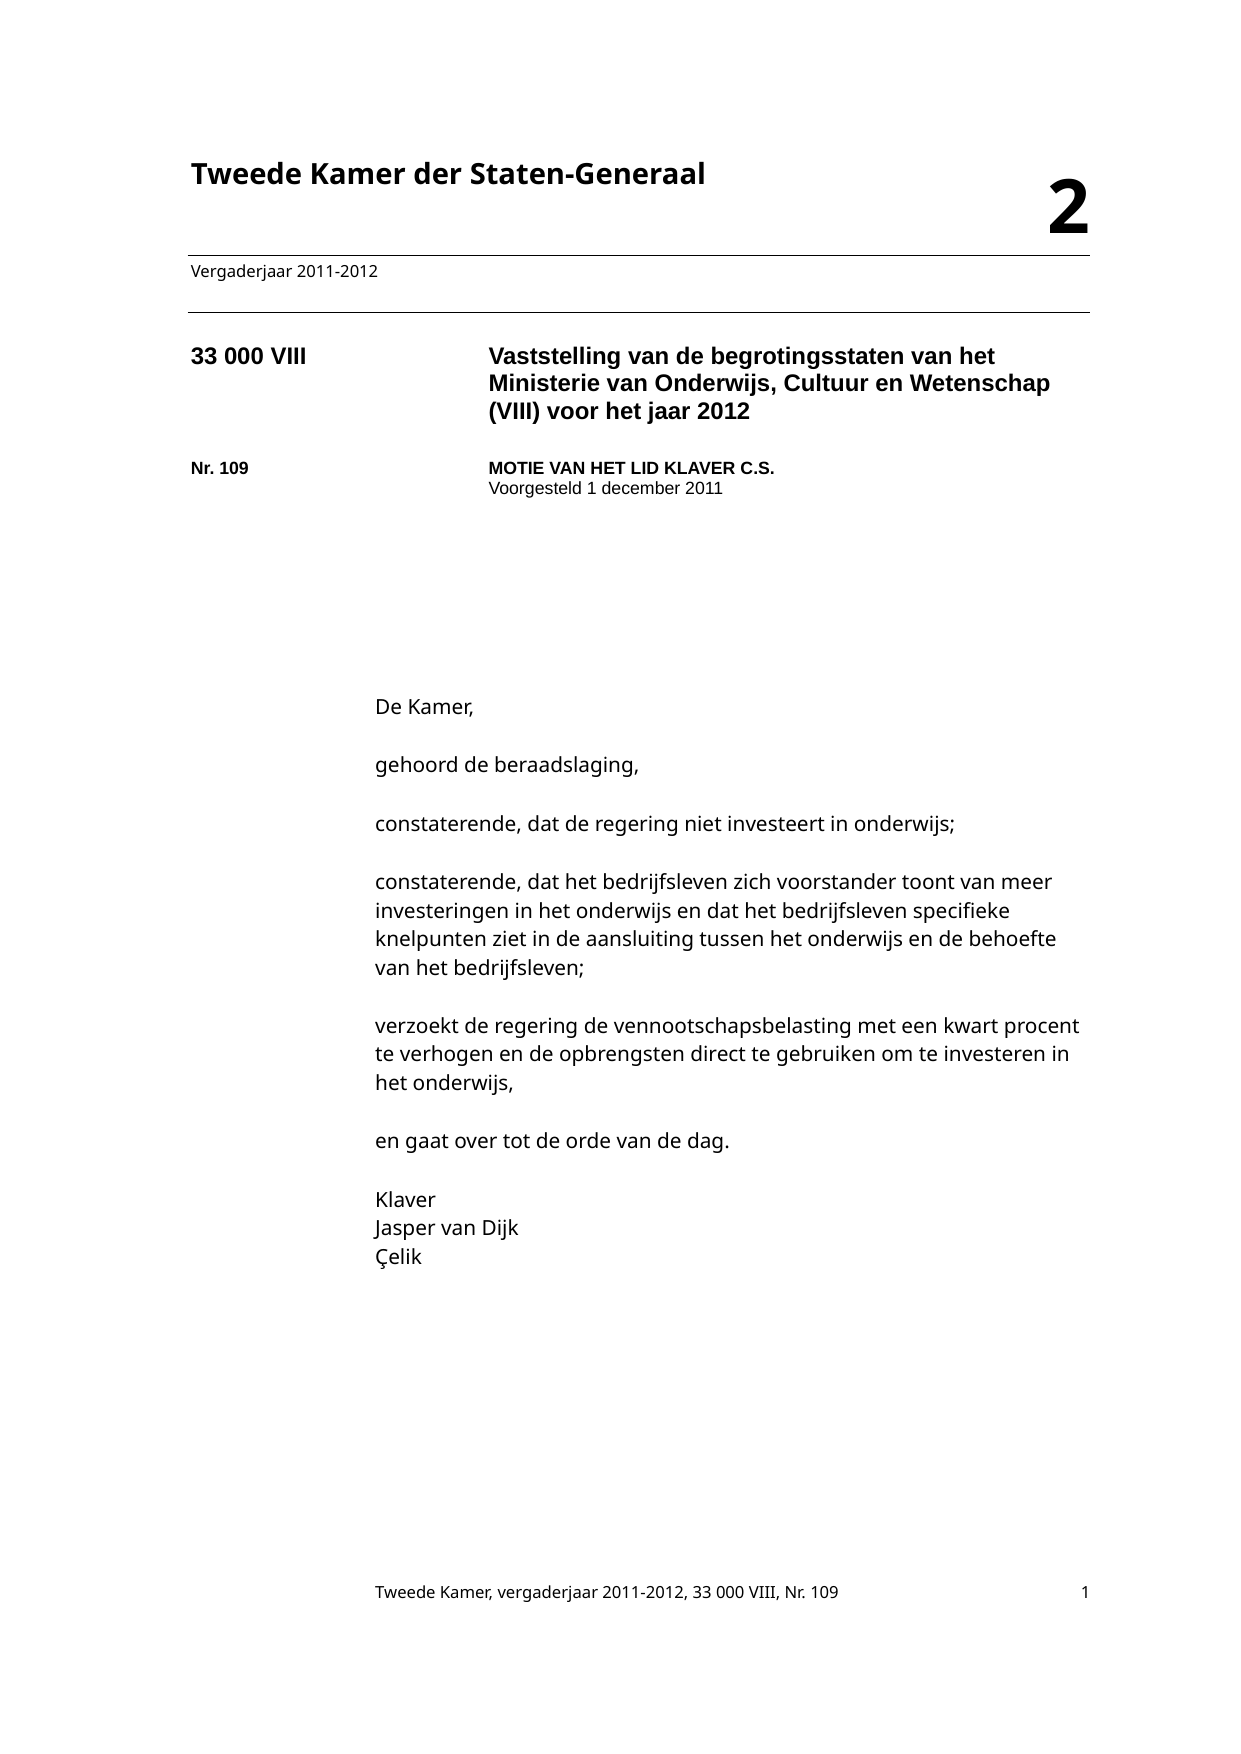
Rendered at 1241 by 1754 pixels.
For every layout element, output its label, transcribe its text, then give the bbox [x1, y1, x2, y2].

table_cell MOTIE VAN HET LID KLAVER C.S. Voorgesteld 1 december 2011 [485, 455, 1090, 573]
table_cell Nr. 109 [188, 455, 485, 573]
text Klaver [375, 1185, 1090, 1213]
table_cell 33 000 VIII [188, 339, 485, 454]
text Jasper van Dijk [375, 1213, 1090, 1242]
text gehoord de beraadslaging, [375, 751, 1090, 779]
table_header Tweede Kamer der Staten-Generaal [188, 150, 909, 255]
table_cell [485, 313, 1090, 339]
text constaterende, dat het bedrijfsleven zich voorstander toont van meer investeringen in het onderwijs en dat het bedrijfsleven specifieke knelpunten ziet in de aansluiting tussen het onderwijs en de behoefte van het bedrijfsleven; [375, 867, 1090, 981]
table_cell Vaststelling van de begrotingsstaten van het Ministerie van Onderwijs, Cultuur en Wetenschap (VIII) voor het jaar 2012 [485, 339, 1090, 454]
table_cell Vergaderjaar 2011-2012 [188, 256, 485, 312]
text en gaat over tot de orde van de dag. [375, 1126, 1090, 1155]
text Çelik [375, 1242, 1090, 1270]
table_header 2 [910, 150, 1090, 255]
text verzoekt de regering de vennootschapsbelasting met een kwart procent te verhogen en de opbrengsten direct te gebruiken om te investeren in het onderwijs, [375, 1011, 1090, 1096]
table_cell [485, 256, 1090, 312]
text De Kamer, [375, 692, 1090, 721]
table_cell [188, 313, 485, 339]
text constaterende, dat de regering niet investeert in onderwijs; [375, 809, 1090, 837]
